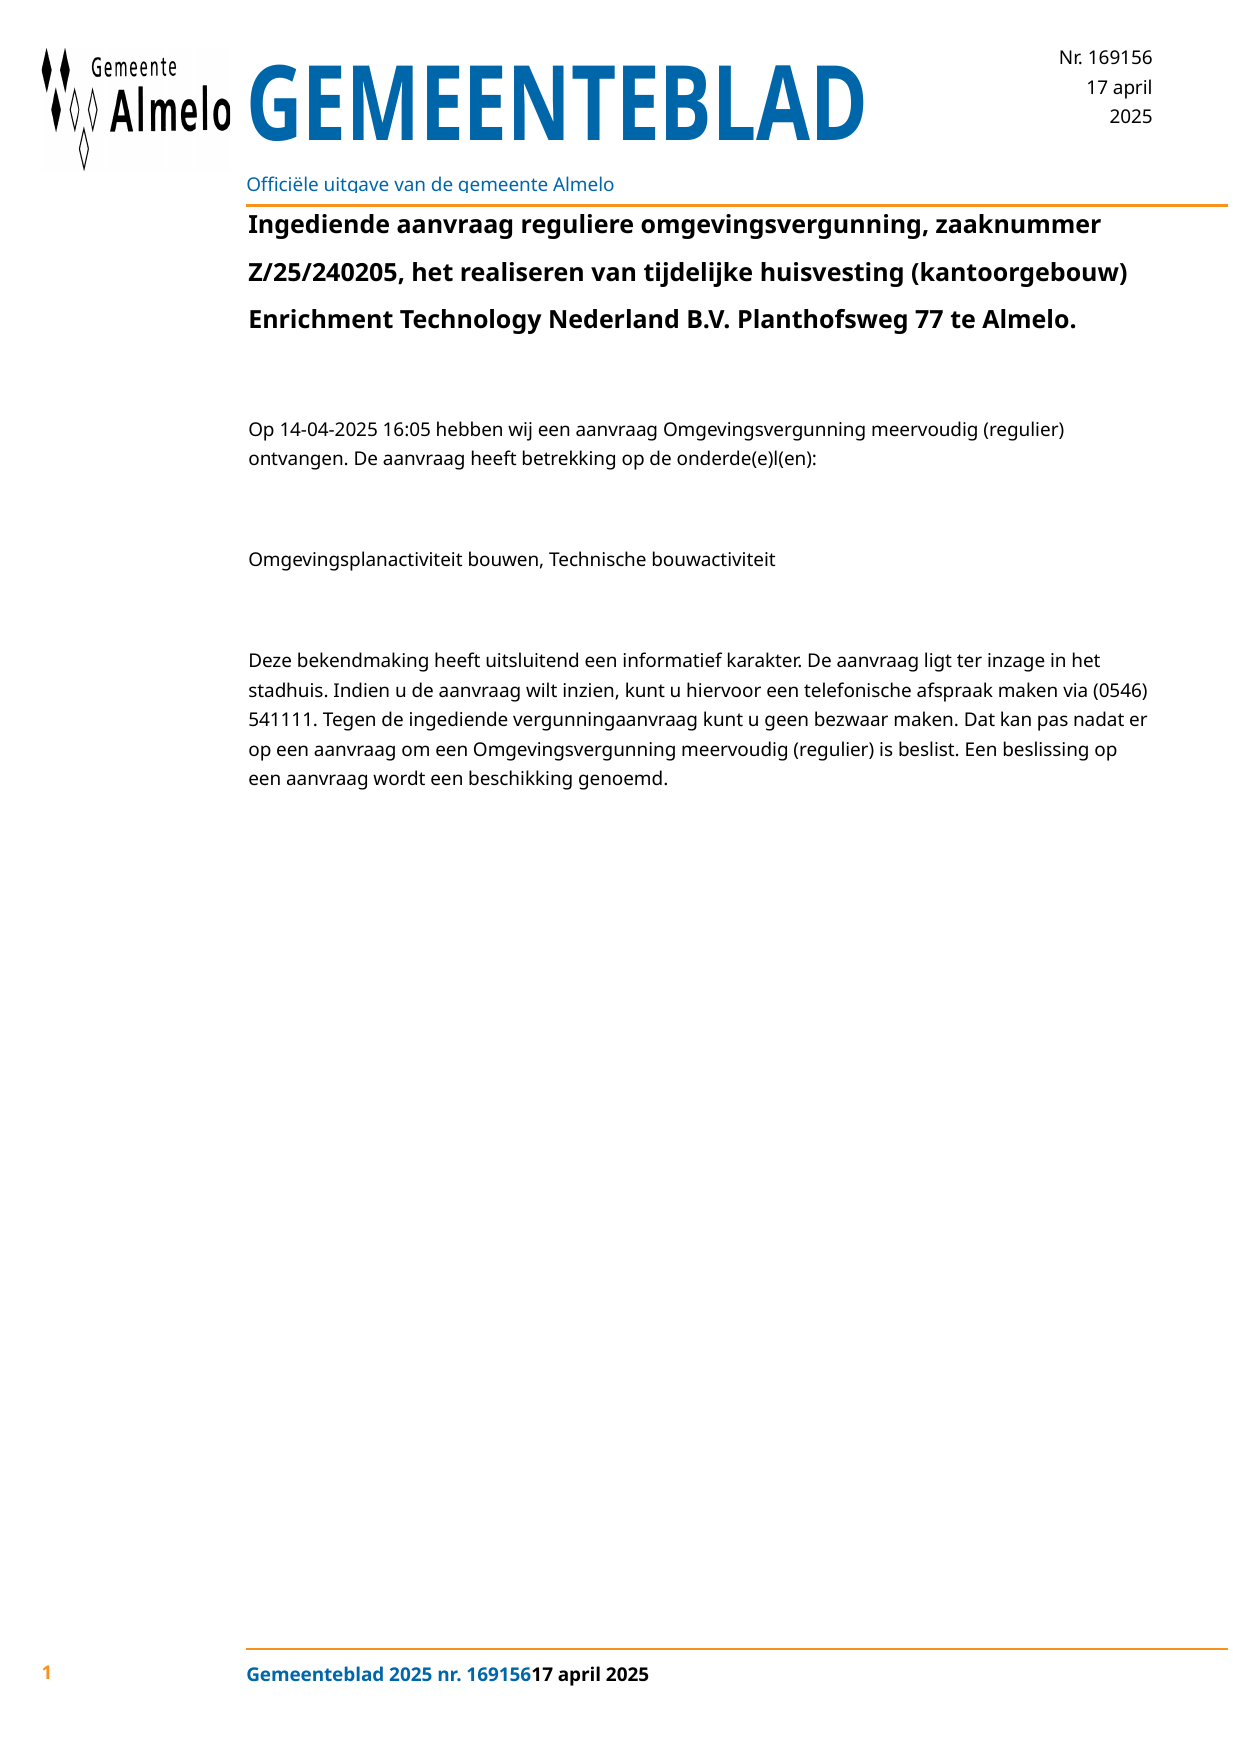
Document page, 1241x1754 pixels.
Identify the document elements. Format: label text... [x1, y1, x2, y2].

text Omgevingsplanactiviteit bouwen, Technische bouwactiviteit [248, 546, 1152, 572]
text Deze bekendmaking heeft uitsluitend een informatief karakter. De aanvraag ligt ter inzage in het stadhuis. Indien u de aanvraag wilt inzien, kunt u hiervoor een telefonische afspraak maken via (0546) 541111. Tegen de ingediende vergunningaanvraag kunt u geen bezwaar maken. Dat kan pas nadat er op een aanvraag om een Omgevingsvergunning meervoudig (regulier) is beslist. Een beslissing op een aanvraag wordt een beschikking genoemd. [248, 647, 1152, 791]
text Op 14-04-2025 16:05 hebben wij een aanvraag Omgevingsvergunning meervoudig (regulier) ontvangen. De aanvraag heeft betrekking op de onderde(e)l(en): [248, 416, 1152, 471]
text Ingediende aanvraag reguliere omgevingsvergunning, zaaknummer Z/25/240205, het realiseren van tijdelijke huisvesting (kantoorgebouw) Enrichment Technology Nederland B.V. Planthofsweg 77 te Almelo. [248, 207, 1152, 336]
picture [41, 47, 231, 172]
